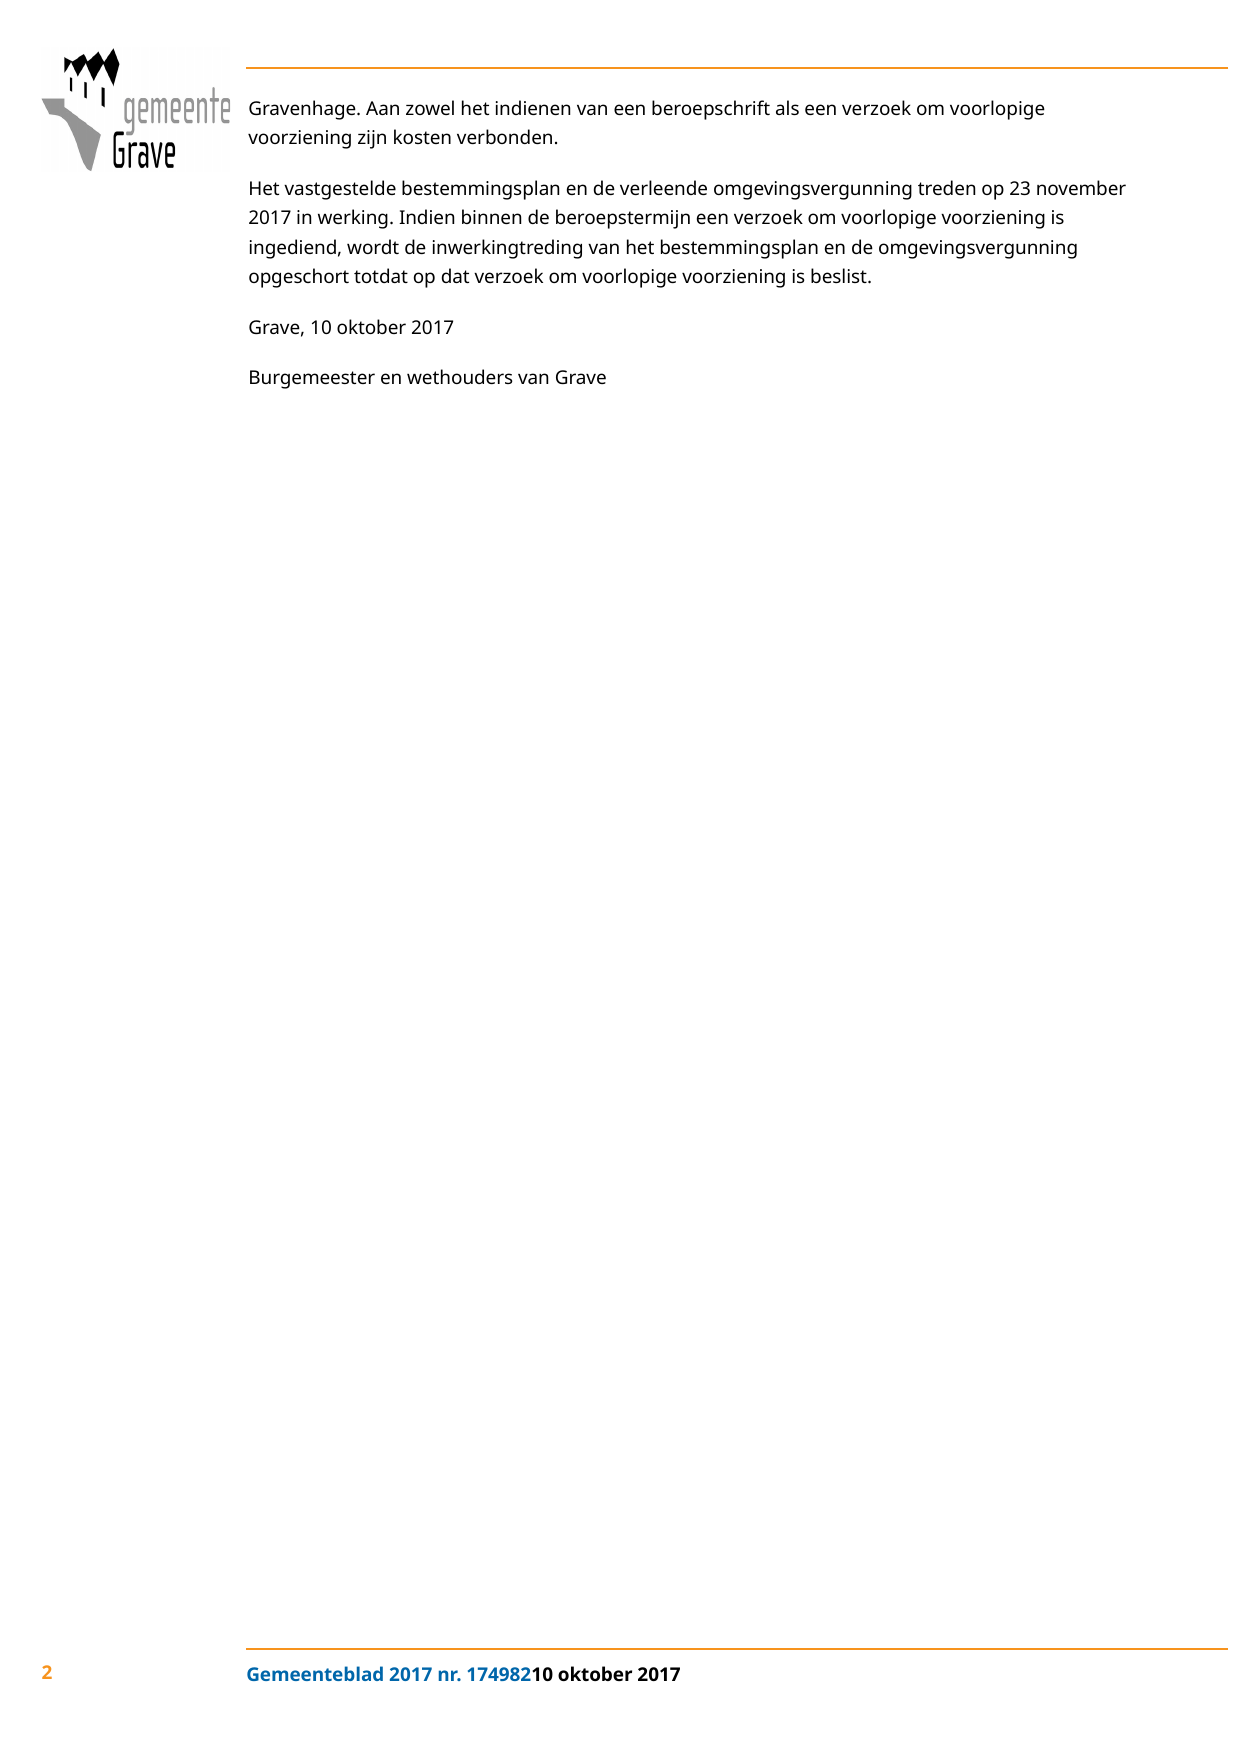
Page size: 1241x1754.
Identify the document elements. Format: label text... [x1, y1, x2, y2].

text Gravenhage. Aan zowel het indienen van een beroepschrift als een verzoek om voorlopige voorziening zijn kosten verbonden. [248, 95, 1152, 150]
text Grave, 10 oktober 2017 [248, 314, 1152, 340]
picture [41, 47, 231, 172]
text Burgemeester en wethouders van Grave [248, 364, 1152, 390]
text Het vastgestelde bestemmingsplan en de verleende omgevingsvergunning treden op 23 november 2017 in werking. Indien binnen de beroepstermijn een verzoek om voorlopige voorziening is ingediend, wordt de inwerkingtreding van het bestemmingsplan en de omgevingsvergunning opgeschort totdat op dat verzoek om voorlopige voorziening is beslist. [248, 175, 1152, 289]
